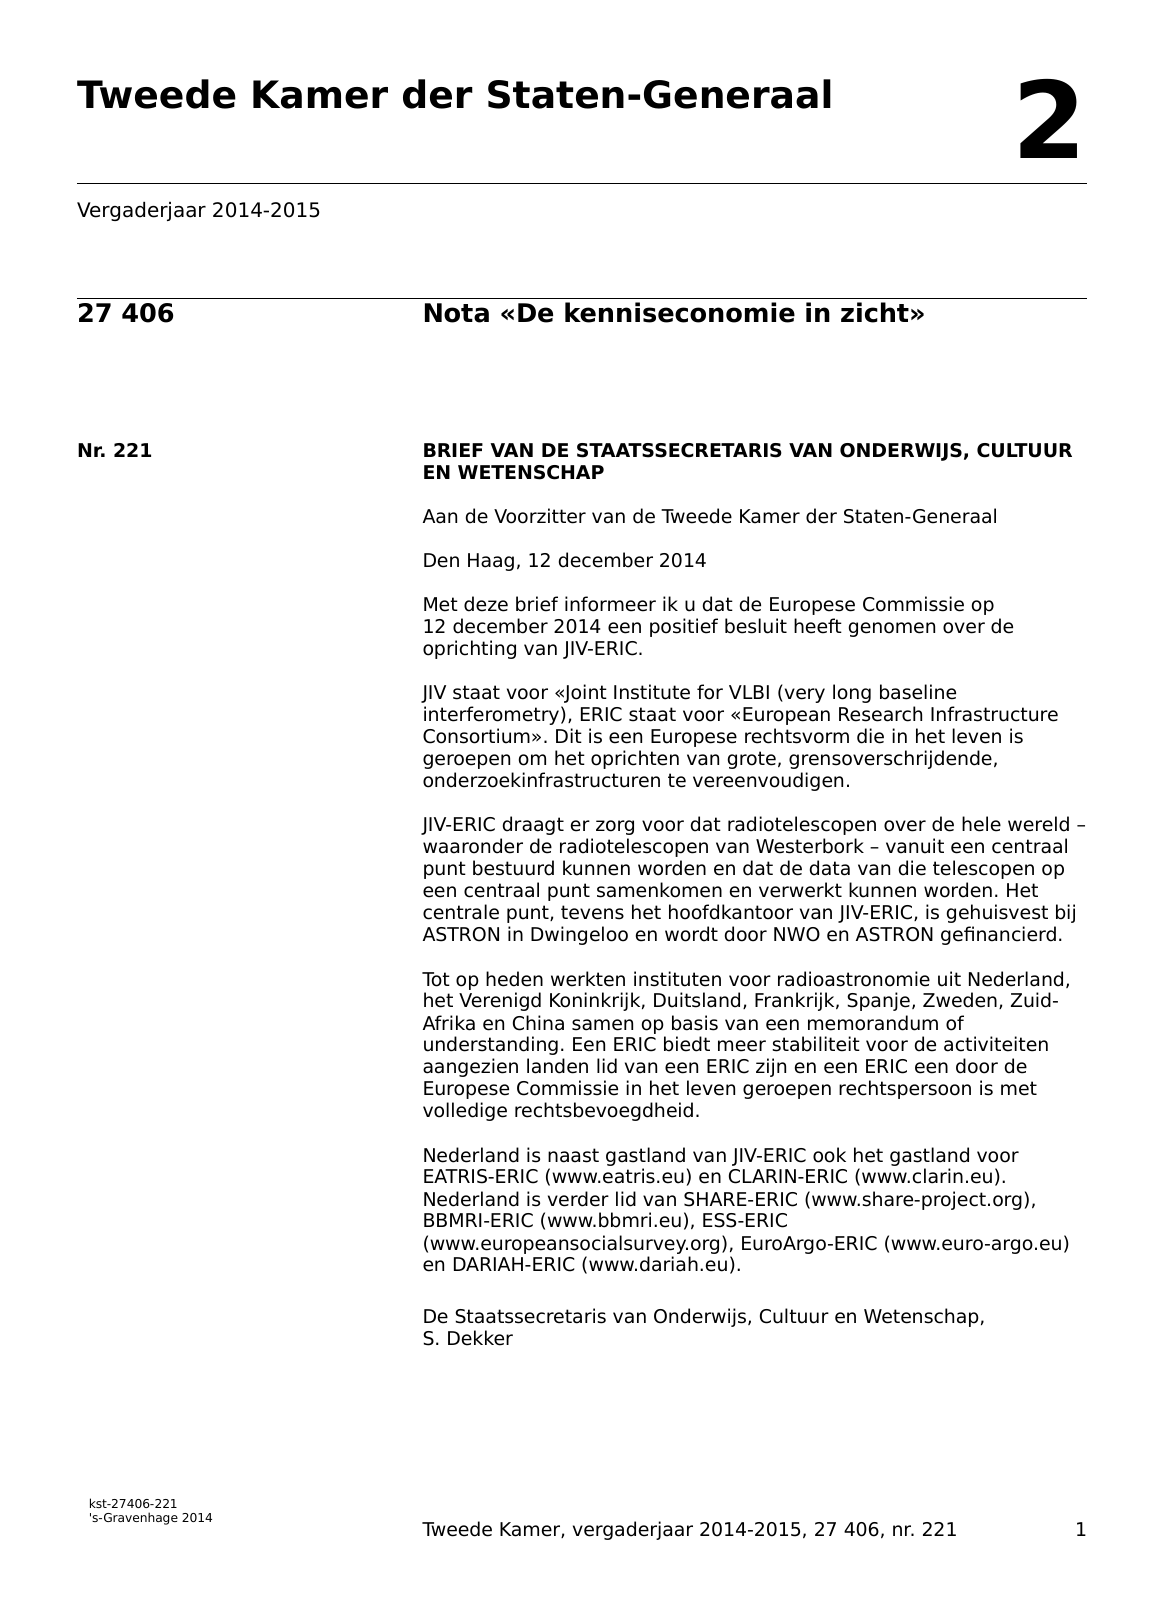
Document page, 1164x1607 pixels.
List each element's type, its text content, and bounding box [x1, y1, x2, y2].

text 's-Gravenhage 2014 [88, 1511, 323, 1525]
text De Staatssecretaris van Onderwijs, Cultuur en Wetenschap, S. Dekker [422, 1306, 1087, 1350]
text Nederland is naast gastland van JIV-ERIC ook het gastland voor EATRIS-ERIC (www.eatris.eu) en CLARIN-ERIC (www.clarin.eu). Nederland is verder lid van SHARE-ERIC (www.share-project.org), BBMRI-ERIC (www.bbmri.eu), ESS-ERIC (www.europeansocialsurvey.org), EuroArgo-ERIC (www.euro-argo.eu) en DARIAH-ERIC (www.dariah.eu). [422, 1144, 1087, 1276]
text JIV staat voor «Joint Institute for VLBI (very long baseline interferometry), ERIC staat voor «European Research Infrastructure Consortium». Dit is een Europese rechtsvorm die in het leven is geroepen om het oprichten van grote, grensoverschrijdende, onderzoekinfrastructuren te vereenvoudigen. [422, 682, 1087, 792]
text JIV-ERIC draagt er zorg voor dat radiotelescopen over de hele wereld – waaronder de radiotelescopen van Westerbork – vanuit een centraal punt bestuurd kunnen worden en dat de data van die telescopen op een centraal punt samenkomen en verwerkt kunnen worden. Het centrale punt, tevens het hoofdkantoor van JIV-ERIC, is gehuisvest bij ASTRON in Dwingeloo en wordt door NWO en ASTRON gefinancierd. [422, 814, 1087, 946]
text Met deze brief informeer ik u dat de Europese Commissie op 12 december 2014 een positief besluit heeft genomen over de oprichting van JIV-ERIC. [422, 594, 1087, 660]
subtitle 27 406 Nota «De kenniseconomie in zicht» [77, 299, 1087, 329]
table_header Tweede Kamer der Staten-Generaal [77, 59, 886, 183]
text Aan de Voorzitter van de Tweede Kamer der Staten-Generaal [422, 506, 1087, 528]
text Den Haag, 12 december 2014 [422, 550, 1087, 572]
table_cell Vergaderjaar 2014-2015 [77, 184, 1087, 298]
table_header 2 [886, 59, 1087, 183]
text Tot op heden werkten instituten voor radioastronomie uit Nederland, het Verenigd Koninkrijk, Duitsland, Frankrijk, Spanje, Zweden, Zuid-Afrika en China samen op basis van een memorandum of understanding. Een ERIC biedt meer stabiliteit voor de activiteiten aangezien landen lid van een ERIC zijn en een ERIC een door de Europese Commissie in het leven geroepen rechtspersoon is met volledige rechtsbevoegdheid. [422, 968, 1087, 1122]
subtitle Nr. 221 BRIEF VAN DE STAATSSECRETARIS VAN ONDERWIJS, CULTUUR EN WETENSCHAP [77, 440, 1087, 484]
text kst-27406-221 [88, 1497, 323, 1511]
